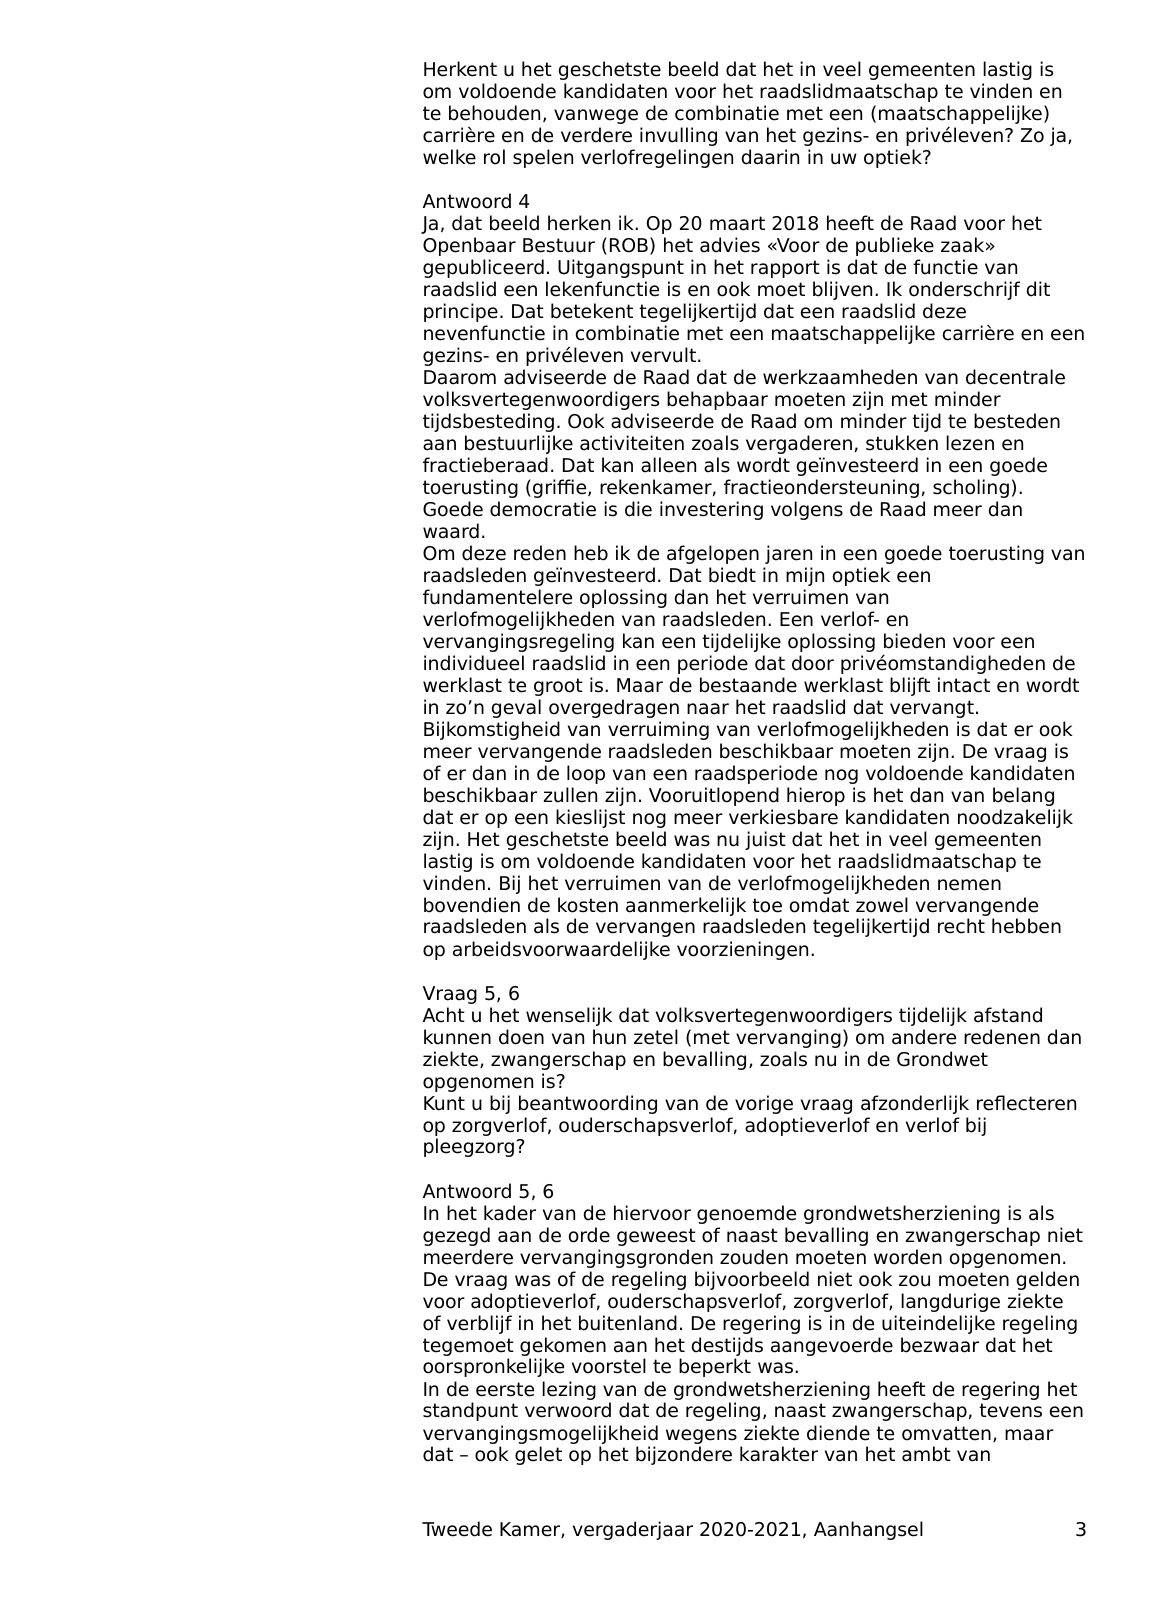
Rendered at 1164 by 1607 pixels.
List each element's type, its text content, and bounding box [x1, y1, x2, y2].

text Herkent u het geschetste beeld dat het in veel gemeenten lastig is om voldoende kandidaten voor het raadslidmaatschap te vinden en te behouden, vanwege de combinatie met een (maatschappelijke) carrière en de verdere invulling van het gezins- en privéleven? Zo ja, welke rol spelen verlofregelingen daarin in uw optiek? [422, 59, 1087, 169]
text In het kader van de hiervoor genoemde grondwetsherziening is als gezegd aan de orde geweest of naast bevalling en zwangerschap niet meerdere vervangingsgronden zouden moeten worden opgenomen. De vraag was of de regeling bijvoorbeeld niet ook zou moeten gelden voor adoptieverlof, ouderschapsverlof, zorgverlof, langdurige ziekte of verblijf in het buitenland. De regering is in de uiteindelijke regeling tegemoet gekomen aan het destijds aangevoerde bezwaar dat het oorspronkelijke voorstel te beperkt was. [422, 1203, 1087, 1378]
text Antwoord 4 [422, 191, 1087, 213]
text Vraag 5, 6 [422, 983, 1087, 1004]
text Om deze reden heb ik de afgelopen jaren in een goede toerusting van raadsleden geïnvesteerd. Dat biedt in mijn optiek een fundamentelere oplossing dan het verruimen van verlofmogelijkheden van raadsleden. Een verlof- en vervangingsregeling kan een tijdelijke oplossing bieden voor een individueel raadslid in een periode dat door privéomstandigheden de werklast te groot is. Maar de bestaande werklast blijft intact en wordt in zo’n geval overgedragen naar het raadslid dat vervangt. Bijkomstigheid van verruiming van verlofmogelijkheden is dat er ook meer vervangende raadsleden beschikbaar moeten zijn. De vraag is of er dan in de loop van een raadsperiode nog voldoende kandidaten beschikbaar zullen zijn. Vooruitlopend hierop is het dan van belang dat er op een kieslijst nog meer verkiesbare kandidaten noodzakelijk zijn. Het geschetste beeld was nu juist dat het in veel gemeenten lastig is om voldoende kandidaten voor het raadslidmaatschap te vinden. Bij het verruimen van de verlofmogelijkheden nemen bovendien de kosten aanmerkelijk toe omdat zowel vervangende raadsleden als de vervangen raadsleden tegelijkertijd recht hebben op arbeidsvoorwaardelijke voorzieningen. [422, 543, 1087, 960]
text In de eerste lezing van de grondwetsherziening heeft de regering het standpunt verwoord dat de regeling, naast zwangerschap, tevens een vervangingsmogelijkheid wegens ziekte diende te omvatten, maar dat – ook gelet op het bijzondere karakter van het ambt van [422, 1378, 1087, 1466]
text Ja, dat beeld herken ik. Op 20 maart 2018 heeft de Raad voor het Openbaar Bestuur (ROB) het advies «Voor de publieke zaak» gepubliceerd. Uitgangspunt in het rapport is dat de functie van raadslid een lekenfunctie is en ook moet blijven. Ik onderschrijf dit principe. Dat betekent tegelijkertijd dat een raadslid deze nevenfunctie in combinatie met een maatschappelijke carrière en een gezins- en privéleven vervult. [422, 213, 1087, 367]
text Daarom adviseerde de Raad dat de werkzaamheden van decentrale volksvertegenwoordigers behapbaar moeten zijn met minder tijdsbesteding. Ook adviseerde de Raad om minder tijd te besteden aan bestuurlijke activiteiten zoals vergaderen, stukken lezen en fractieberaad. Dat kan alleen als wordt geïnvesteerd in een goede toerusting (griffie, rekenkamer, fractieondersteuning, scholing). Goede democratie is die investering volgens de Raad meer dan waard. [422, 367, 1087, 543]
text Kunt u bij beantwoording van de vorige vraag afzonderlijk reflecteren op zorgverlof, ouderschapsverlof, adoptieverlof en verlof bij pleegzorg? [422, 1092, 1087, 1158]
text Antwoord 5, 6 [422, 1181, 1087, 1203]
text Acht u het wenselijk dat volksvertegenwoordigers tijdelijk afstand kunnen doen van hun zetel (met vervanging) om andere redenen dan ziekte, zwangerschap en bevalling, zoals nu in de Grondwet opgenomen is? [422, 1004, 1087, 1092]
